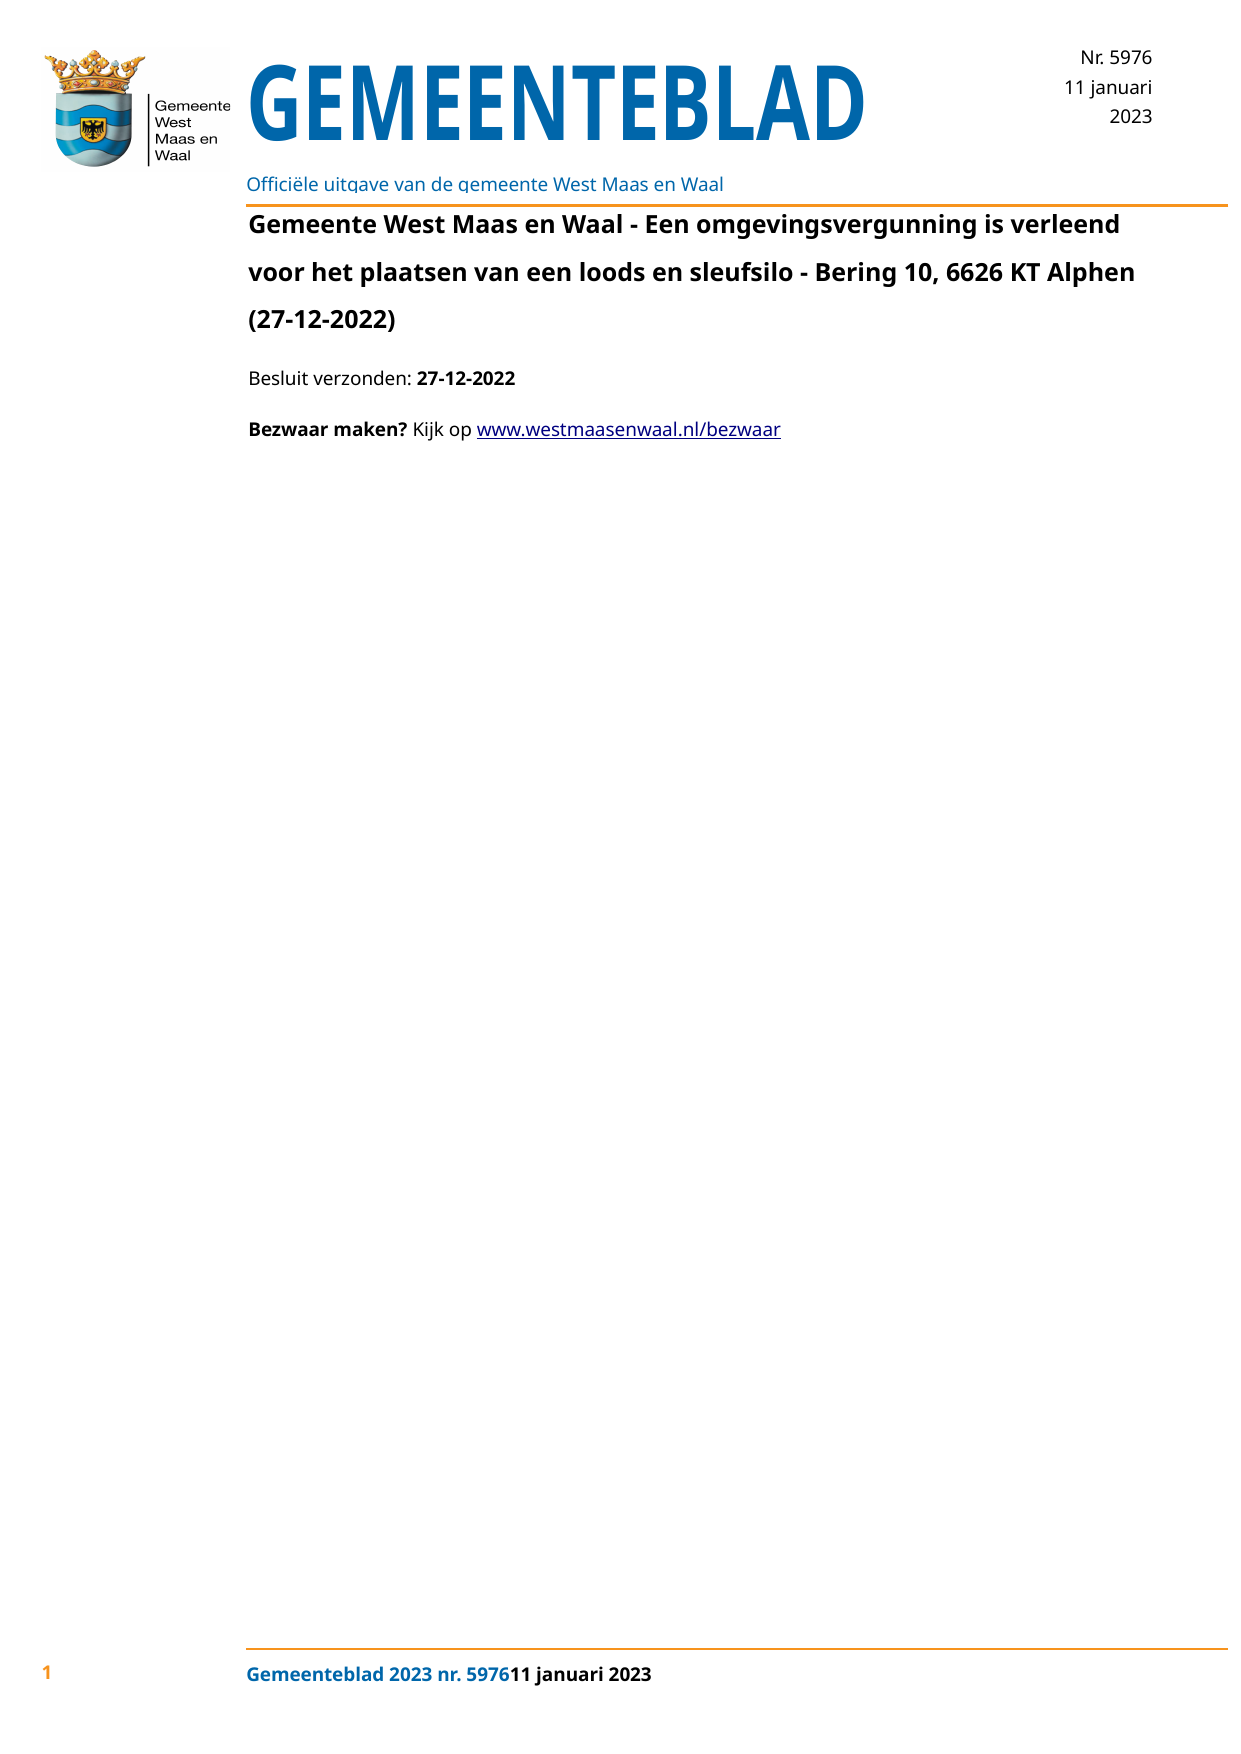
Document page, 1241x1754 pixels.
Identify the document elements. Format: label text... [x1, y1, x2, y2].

text Bezwaar maken? Kijk op www.westmaasenwaal.nl/bezwaar [248, 416, 1152, 442]
text Gemeente West Maas en Waal - Een omgevingsvergunning is verleend voor het plaatsen van een loods en sleufsilo - Bering 10, 6626 KT Alphen (27-12-2022) [248, 207, 1152, 336]
text Besluit verzonden: 27-12-2022 [248, 366, 1152, 391]
picture [41, 47, 231, 172]
